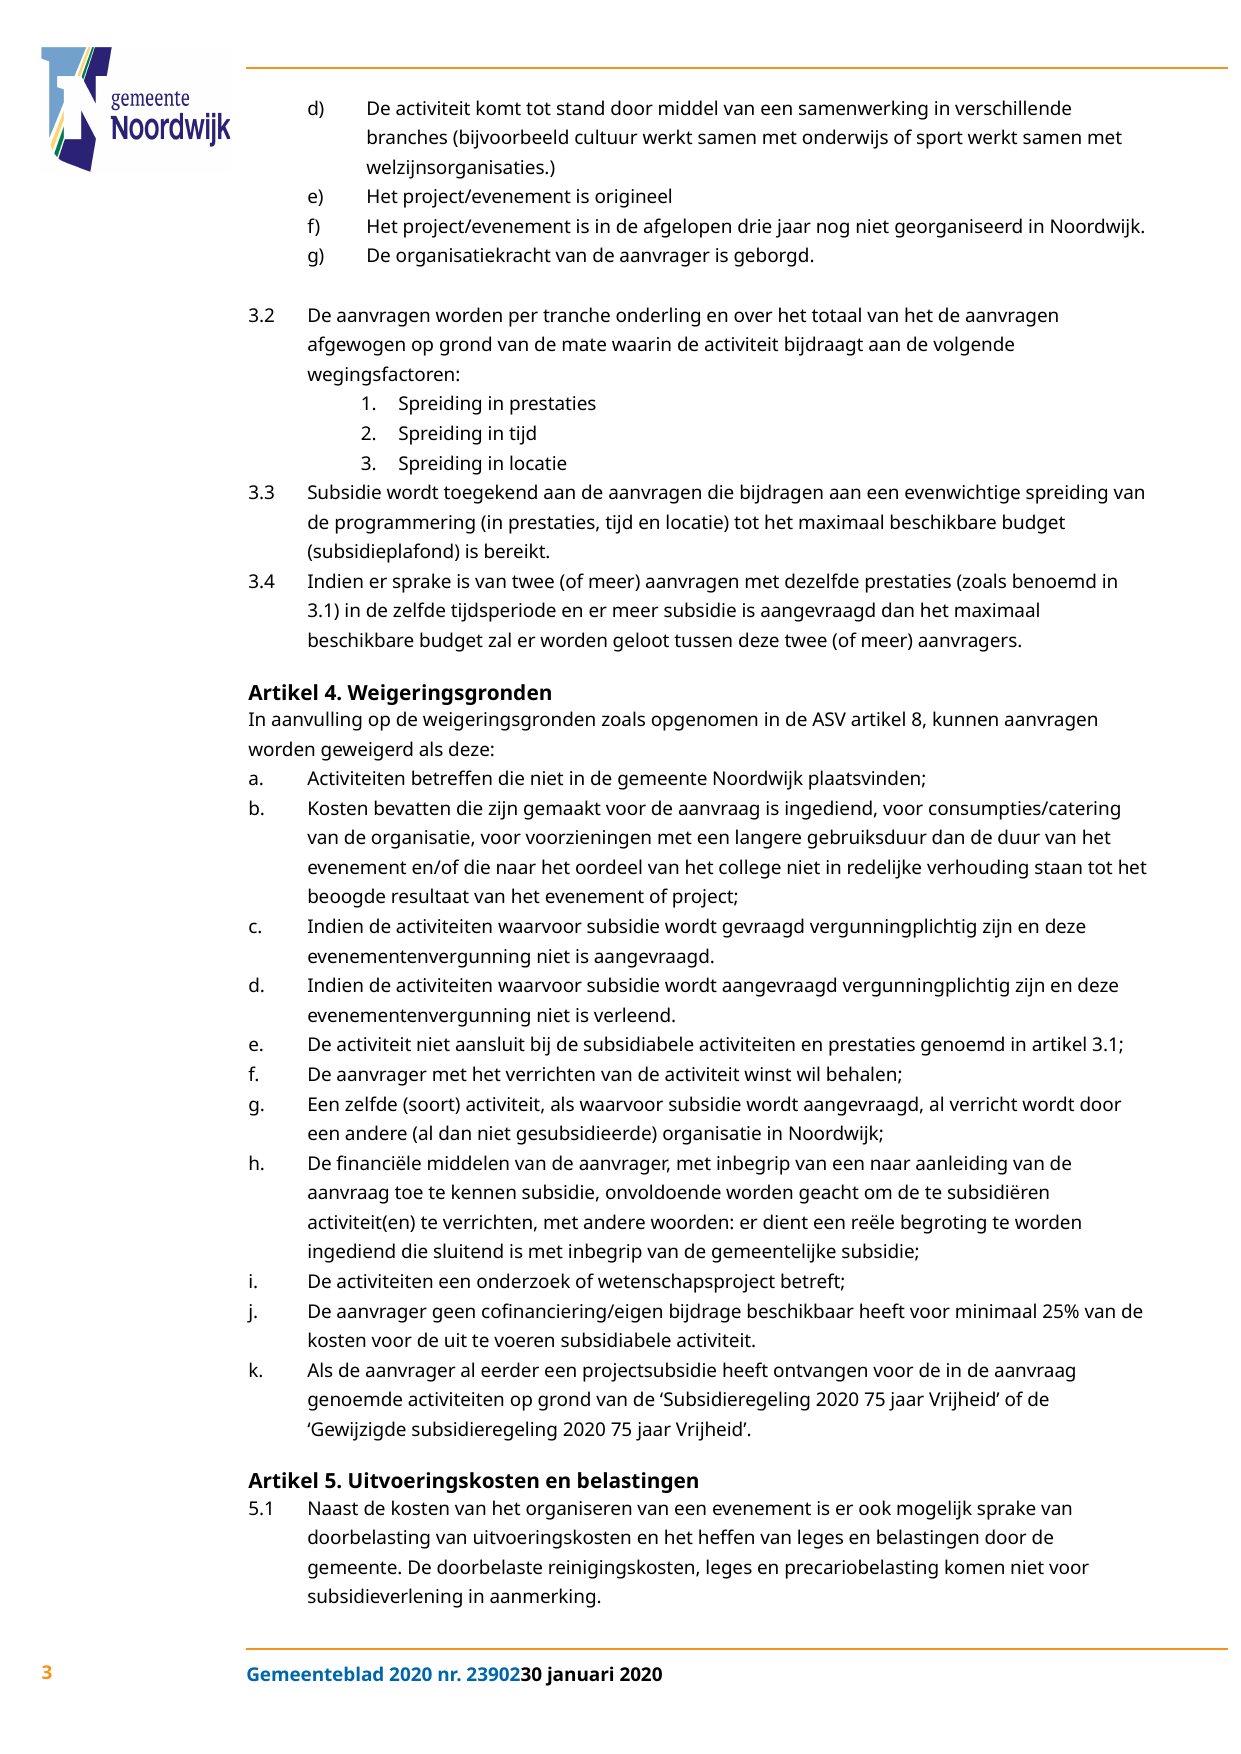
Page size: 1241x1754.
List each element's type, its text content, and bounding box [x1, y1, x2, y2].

list Indien er sprake is van twee (of meer) aanvragen met dezelfde prestaties (zoals benoemd in 3.1) in de zelfde tijdsperiode en er meer subsidie is aangevraagd dan het maximaal beschikbare budget zal er worden geloot tussen deze twee (of meer) aanvragers. [248, 568, 1152, 653]
list De aanvrager geen cofinanciering/eigen bijdrage beschikbaar heeft voor minimaal 25% van de kosten voor de uit te voeren subsidiabele activiteit. [248, 1298, 1152, 1353]
list Subsidie wordt toegekend aan de aanvragen die bijdragen aan een evenwichtige spreiding van de programmering (in prestaties, tijd en locatie) tot het maximaal beschikbare budget (subsidieplafond) is bereikt. [248, 479, 1152, 564]
list Als de aanvrager al eerder een projectsubsidie heeft ontvangen voor de in de aanvraag genoemde activiteiten op grond van de ‘Subsidieregeling 2020 75 jaar Vrijheid’ of de ‘Gewijzigde subsidieregeling 2020 75 jaar Vrijheid’. [248, 1357, 1152, 1442]
text Artikel 5. Uitvoeringskosten en belastingen [248, 1467, 1152, 1495]
list Indien de activiteiten waarvoor subsidie wordt aangevraagd vergunningplichtig zijn en deze evenementenvergunning niet is verleend. [248, 972, 1152, 1028]
list De organisatiekracht van de aanvrager is geborgd. [307, 243, 1152, 268]
text In aanvulling op de weigeringsgronden zoals opgenomen in de ASV artikel 8, kunnen aanvragen worden geweigerd als deze: [248, 706, 1152, 761]
list Naast de kosten van het organiseren van een evenement is er ook mogelijk sprake van doorbelasting van uitvoeringskosten en het heffen van leges en belastingen door de gemeente. De doorbelaste reinigingskosten, leges en precariobelasting komen niet voor subsidieverlening in aanmerking. [248, 1495, 1152, 1609]
text Artikel 4. Weigeringsgronden [248, 678, 1152, 706]
list Een zelfde (soort) activiteit, als waarvoor subsidie wordt aangevraagd, al verricht wordt door een andere (al dan niet gesubsidieerde) organisatie in Noordwijk; [248, 1091, 1152, 1146]
list De activiteit niet aansluit bij de subsidiabele activiteiten en prestaties genoemd in artikel 3.1; [248, 1032, 1152, 1057]
list De financiële middelen van de aanvrager, met inbegrip van een naar aanleiding van de aanvraag toe te kennen subsidie, onvoldoende worden geacht om de te subsidiëren activiteit(en) te verrichten, met andere woorden: er dient een reële begroting te worden ingediend die sluitend is met inbegrip van de gemeentelijke subsidie; [248, 1150, 1152, 1264]
list De aanvrager met het verrichten van de activiteit winst wil behalen; [248, 1061, 1152, 1087]
list Indien de activiteiten waarvoor subsidie wordt gevraagd vergunningplichtig zijn en deze evenementenvergunning niet is aangevraagd. [248, 913, 1152, 968]
list Het project/evenement is in de afgelopen drie jaar nog niet georganiseerd in Noordwijk. [307, 213, 1152, 239]
list Kosten bevatten die zijn gemaakt voor de aanvraag is ingediend, voor consumpties/catering van de organisatie, voor voorzieningen met een langere gebruiksduur dan de duur van het evenement en/of die naar het oordeel van het college niet in redelijke verhouding staan tot het beoogde resultaat van het evenement of project; [248, 795, 1152, 909]
list Activiteiten betreffen die niet in de gemeente Noordwijk plaatsvinden; [248, 765, 1152, 791]
list De activiteit komt tot stand door middel van een samenwerking in verschillende branches (bijvoorbeeld cultuur werkt samen met onderwijs of sport werkt samen met welzijnsorganisaties.) [307, 95, 1152, 180]
list De activiteiten een onderzoek of wetenschapsproject betreft; [248, 1268, 1152, 1294]
picture [41, 47, 231, 172]
list De aanvragen worden per tranche onderling en over het totaal van het de aanvragen afgewogen op grond van de mate waarin de activiteit bijdraagt aan de volgende wegingsfactoren: [248, 302, 1152, 387]
list Spreiding in locatie [361, 450, 1152, 476]
list Spreiding in prestaties [361, 391, 1152, 416]
list Spreiding in tijd [361, 420, 1152, 446]
list Het project/evenement is origineel [307, 183, 1152, 209]
